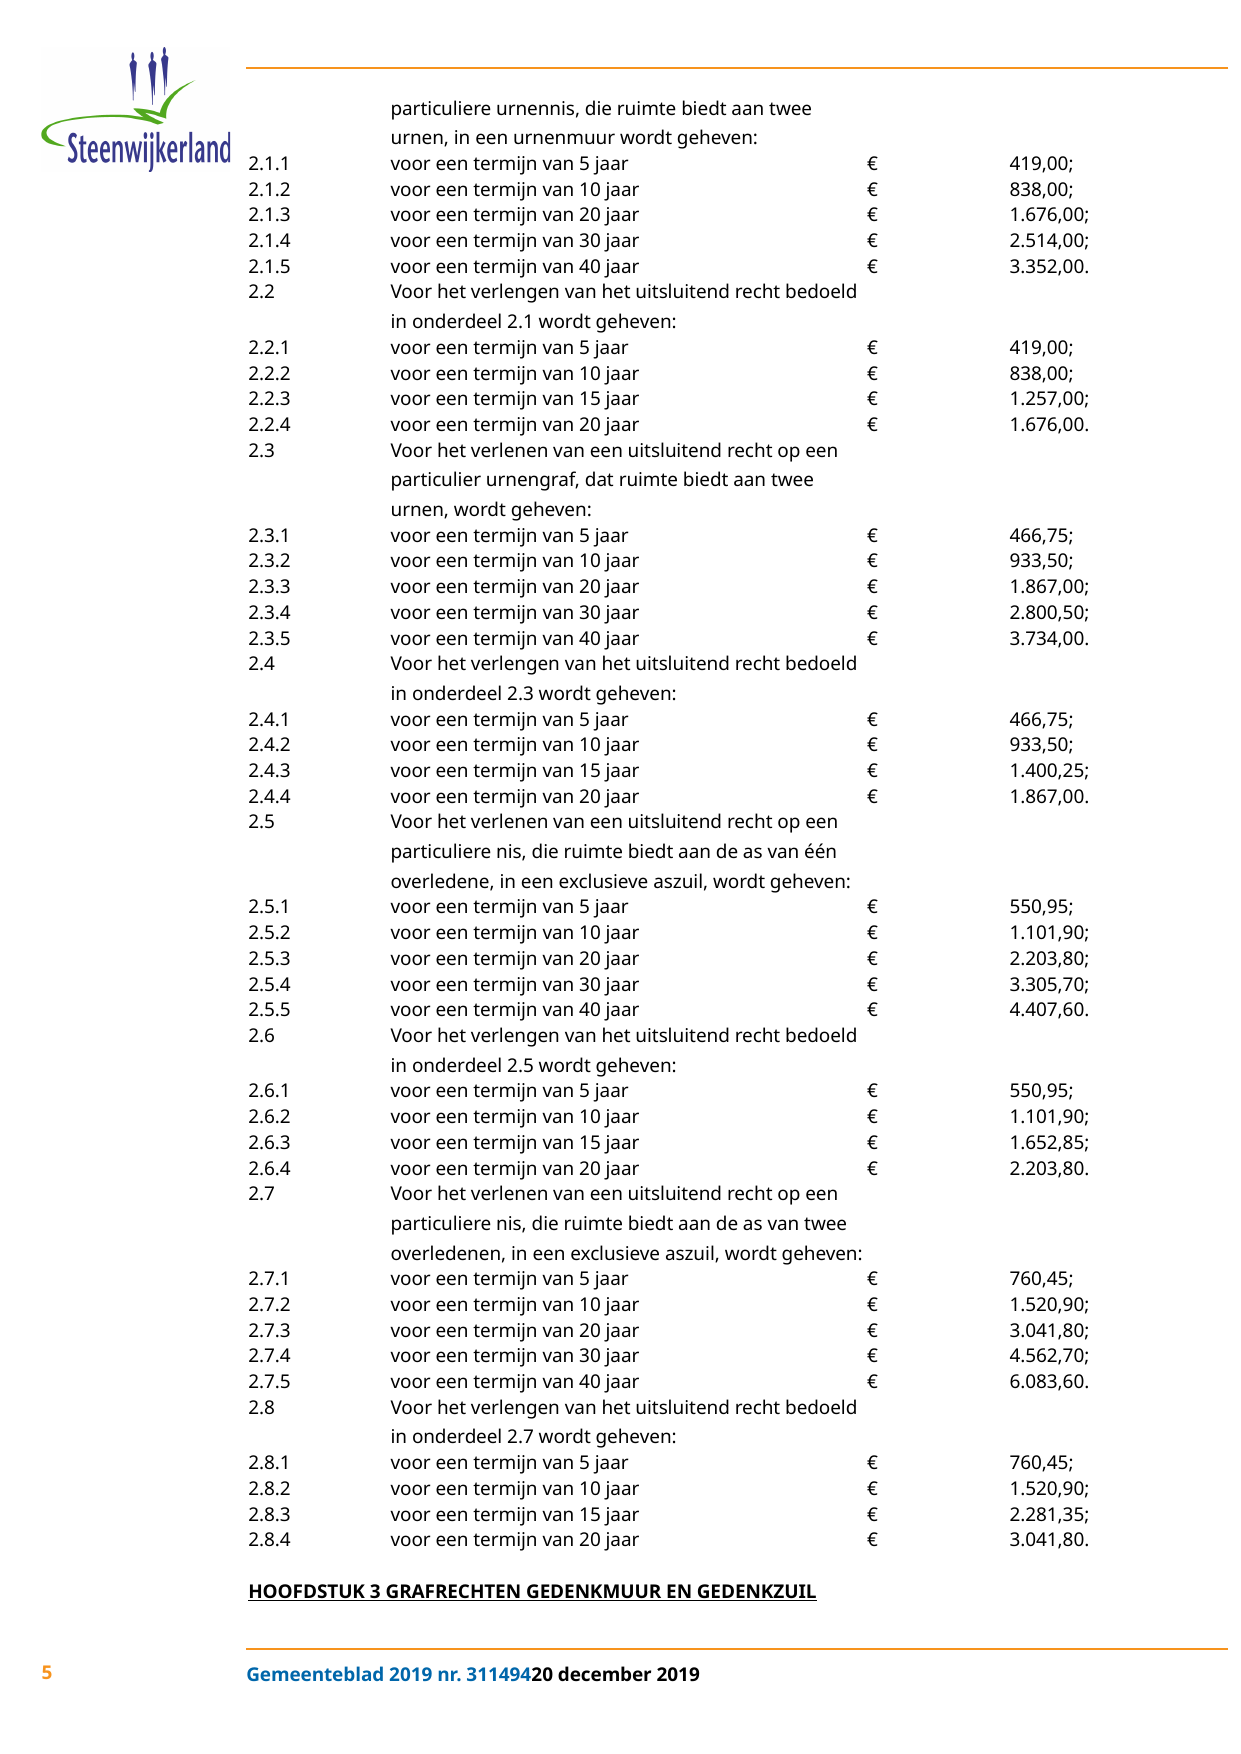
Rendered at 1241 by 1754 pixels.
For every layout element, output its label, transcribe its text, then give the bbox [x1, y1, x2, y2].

table_cell 2.2.2 [248, 360, 390, 386]
table_cell Voor het verlengen van het uitsluitend recht bedoeld in onderdeel 2.3 wordt geheven: [390, 651, 867, 706]
table_cell voor een termijn van 10 jaar [390, 1475, 867, 1501]
table_cell voor een termijn van 30 jaar [390, 227, 867, 253]
table_cell € [867, 945, 1009, 971]
table_cell [867, 1181, 1009, 1265]
table_cell 2.7.2 [248, 1291, 390, 1317]
table_cell voor een termijn van 40 jaar [390, 625, 867, 651]
table_cell [1009, 1552, 1152, 1578]
table_cell € [867, 1155, 1009, 1181]
table_cell 2.1.1 [248, 150, 390, 176]
table_cell 2.3.2 [248, 548, 390, 573]
table_cell voor een termijn van 30 jaar [390, 599, 867, 625]
table_cell 2.5.4 [248, 971, 390, 997]
table_cell € [867, 1265, 1009, 1291]
table_cell € [867, 732, 1009, 757]
table_cell 760,45; [1009, 1449, 1152, 1475]
table_cell [248, 1552, 390, 1578]
table_cell € [867, 1317, 1009, 1343]
table_cell 1.520,90; [1009, 1475, 1152, 1501]
table_cell voor een termijn van 20 jaar [390, 411, 867, 437]
table_cell € [867, 1129, 1009, 1155]
table_cell 2.7.3 [248, 1317, 390, 1343]
table_cell 2.203,80; [1009, 945, 1152, 971]
table_cell € [867, 1449, 1009, 1475]
table_cell 2.4.3 [248, 757, 390, 783]
table_cell 2.4 [248, 651, 390, 706]
table_cell 1.257,00; [1009, 386, 1152, 411]
table_cell 1.676,00. [1009, 411, 1152, 437]
table_cell 1.400,25; [1009, 757, 1152, 783]
table_cell 933,50; [1009, 548, 1152, 573]
table_cell voor een termijn van 5 jaar [390, 150, 867, 176]
table_cell 2.7 [248, 1181, 390, 1265]
table_cell 1.867,00. [1009, 783, 1152, 809]
table_cell 3.734,00. [1009, 625, 1152, 651]
table_cell 2.6.4 [248, 1155, 390, 1181]
table_cell 2.8.1 [248, 1449, 390, 1475]
table_cell 2.800,50; [1009, 599, 1152, 625]
table_cell Voor het verlengen van het uitsluitend recht bedoeld in onderdeel 2.1 wordt geheven: [390, 279, 867, 334]
table_cell 1.652,85; [1009, 1129, 1152, 1155]
table_cell Voor het verlenen van een uitsluitend recht op een particulier urnengraf, dat ruimte biedt aan twee urnen, wordt geheven: [390, 437, 867, 522]
table_cell € [867, 573, 1009, 599]
table_cell voor een termijn van 20 jaar [390, 202, 867, 227]
table_cell [1009, 809, 1152, 894]
table_cell € [867, 706, 1009, 732]
table_cell voor een termijn van 15 jaar [390, 1501, 867, 1527]
table_cell voor een termijn van 10 jaar [390, 1291, 867, 1317]
table_cell [1009, 1181, 1152, 1265]
table_cell voor een termijn van 30 jaar [390, 1343, 867, 1368]
table_cell 550,95; [1009, 1078, 1152, 1103]
table_cell 2.4.4 [248, 783, 390, 809]
table_cell 3.041,80. [1009, 1527, 1152, 1552]
table_cell 2.5.3 [248, 945, 390, 971]
table_cell 2.6.2 [248, 1103, 390, 1129]
table_cell voor een termijn van 15 jaar [390, 757, 867, 783]
table_cell 419,00; [1009, 150, 1152, 176]
table_cell € [867, 202, 1009, 227]
table_cell [867, 1022, 1009, 1078]
table_cell € [867, 411, 1009, 437]
table_cell 3.305,70; [1009, 971, 1152, 997]
table_cell voor een termijn van 40 jaar [390, 253, 867, 279]
table_cell voor een termijn van 40 jaar [390, 1368, 867, 1394]
table_cell 933,50; [1009, 732, 1152, 757]
table_cell voor een termijn van 20 jaar [390, 945, 867, 971]
table_cell 2.281,35; [1009, 1501, 1152, 1527]
table_cell 2.6 [248, 1022, 390, 1078]
table_cell HOOFDSTUK 3 GRAFRECHTEN GEDENKMUUR EN GEDENKZUIL [248, 1578, 867, 1604]
table_cell € [867, 1343, 1009, 1368]
table_cell voor een termijn van 10 jaar [390, 919, 867, 945]
table_cell 2.1.5 [248, 253, 390, 279]
table_cell 2.1.3 [248, 202, 390, 227]
table_cell [1009, 1394, 1152, 1449]
table_cell € [867, 1291, 1009, 1317]
table_cell [867, 809, 1009, 894]
table_cell 3.041,80; [1009, 1317, 1152, 1343]
table_cell 6.083,60. [1009, 1368, 1152, 1394]
table_cell voor een termijn van 10 jaar [390, 176, 867, 202]
table_cell [1009, 95, 1152, 150]
table_cell 2.2 [248, 279, 390, 334]
table_cell 2.7.4 [248, 1343, 390, 1368]
table_cell [867, 651, 1009, 706]
table_cell 2.3.5 [248, 625, 390, 651]
table_cell € [867, 334, 1009, 360]
table_cell 2.8.4 [248, 1527, 390, 1552]
table_cell 466,75; [1009, 522, 1152, 548]
table_cell voor een termijn van 5 jaar [390, 1078, 867, 1103]
table_cell particuliere urnennis, die ruimte biedt aan twee urnen, in een urnenmuur wordt geheven: [390, 95, 867, 150]
table_cell voor een termijn van 10 jaar [390, 732, 867, 757]
table_cell 2.7.5 [248, 1368, 390, 1394]
table_cell € [867, 1527, 1009, 1552]
table_cell 2.4.2 [248, 732, 390, 757]
table_cell 2.6.1 [248, 1078, 390, 1103]
table_cell voor een termijn van 20 jaar [390, 1317, 867, 1343]
table_cell voor een termijn van 5 jaar [390, 1449, 867, 1475]
table_cell [867, 279, 1009, 334]
table_cell € [867, 599, 1009, 625]
table_cell Voor het verlenen van een uitsluitend recht op een particuliere nis, die ruimte biedt aan de as van één overledene, in een exclusieve aszuil, wordt geheven: [390, 809, 867, 894]
table_cell 2.3.4 [248, 599, 390, 625]
table_cell voor een termijn van 5 jaar [390, 334, 867, 360]
table_cell 2.8.3 [248, 1501, 390, 1527]
table_cell 2.2.1 [248, 334, 390, 360]
table_cell [390, 1552, 867, 1578]
table_cell 466,75; [1009, 706, 1152, 732]
table_cell € [867, 360, 1009, 386]
table_cell [1009, 1578, 1152, 1604]
table_cell 2.6.3 [248, 1129, 390, 1155]
table_cell 2.3 [248, 437, 390, 522]
table_cell 2.514,00; [1009, 227, 1152, 253]
table_cell voor een termijn van 5 jaar [390, 894, 867, 919]
table_cell 2.5.5 [248, 997, 390, 1022]
table_cell 760,45; [1009, 1265, 1152, 1291]
table_cell voor een termijn van 10 jaar [390, 1103, 867, 1129]
table_cell 2.5.1 [248, 894, 390, 919]
table_cell voor een termijn van 5 jaar [390, 522, 867, 548]
table_cell € [867, 150, 1009, 176]
table_cell Voor het verlengen van het uitsluitend recht bedoeld in onderdeel 2.5 wordt geheven: [390, 1022, 867, 1078]
table_cell voor een termijn van 20 jaar [390, 783, 867, 809]
table_cell voor een termijn van 15 jaar [390, 1129, 867, 1155]
table_cell € [867, 894, 1009, 919]
table_cell 2.3.1 [248, 522, 390, 548]
table_cell [248, 95, 390, 150]
table_cell 2.2.4 [248, 411, 390, 437]
table_cell voor een termijn van 20 jaar [390, 1527, 867, 1552]
table_cell [1009, 651, 1152, 706]
table_cell 550,95; [1009, 894, 1152, 919]
table_cell Voor het verlenen van een uitsluitend recht op een particuliere nis, die ruimte biedt aan de as van twee overledenen, in een exclusieve aszuil, wordt geheven: [390, 1181, 867, 1265]
table_cell € [867, 997, 1009, 1022]
table_cell 1.101,90; [1009, 919, 1152, 945]
table_cell € [867, 1475, 1009, 1501]
table_cell € [867, 522, 1009, 548]
table_cell Voor het verlengen van het uitsluitend recht bedoeld in onderdeel 2.7 wordt geheven: [390, 1394, 867, 1449]
table_cell 2.1.2 [248, 176, 390, 202]
table_cell [867, 437, 1009, 522]
table_cell € [867, 176, 1009, 202]
table_cell voor een termijn van 10 jaar [390, 360, 867, 386]
table_cell 419,00; [1009, 334, 1152, 360]
table_cell € [867, 919, 1009, 945]
table_cell 1.867,00; [1009, 573, 1152, 599]
table_cell 2.2.3 [248, 386, 390, 411]
table_cell voor een termijn van 30 jaar [390, 971, 867, 997]
table_cell 1.676,00; [1009, 202, 1152, 227]
picture [41, 47, 231, 172]
table_cell € [867, 1368, 1009, 1394]
table_cell 2.4.1 [248, 706, 390, 732]
table_cell voor een termijn van 15 jaar [390, 386, 867, 411]
table_cell 4.407,60. [1009, 997, 1152, 1022]
table_cell € [867, 548, 1009, 573]
table_cell voor een termijn van 10 jaar [390, 548, 867, 573]
table_cell € [867, 1103, 1009, 1129]
table_cell [867, 1578, 1009, 1604]
table_cell 1.520,90; [1009, 1291, 1152, 1317]
table_cell € [867, 625, 1009, 651]
table_cell € [867, 1078, 1009, 1103]
table_cell 2.8 [248, 1394, 390, 1449]
table_cell voor een termijn van 40 jaar [390, 997, 867, 1022]
table_cell € [867, 783, 1009, 809]
table_cell 4.562,70; [1009, 1343, 1152, 1368]
table_cell [867, 95, 1009, 150]
table_cell [867, 1552, 1009, 1578]
table_cell 2.203,80. [1009, 1155, 1152, 1181]
table_cell 2.7.1 [248, 1265, 390, 1291]
table_cell € [867, 757, 1009, 783]
table_cell 1.101,90; [1009, 1103, 1152, 1129]
table_cell 3.352,00. [1009, 253, 1152, 279]
table_cell € [867, 1501, 1009, 1527]
table_cell 2.3.3 [248, 573, 390, 599]
table_cell 2.8.2 [248, 1475, 390, 1501]
table_cell 2.1.4 [248, 227, 390, 253]
table_cell voor een termijn van 20 jaar [390, 573, 867, 599]
table_cell [1009, 279, 1152, 334]
table_cell voor een termijn van 5 jaar [390, 706, 867, 732]
table_cell 2.5.2 [248, 919, 390, 945]
table_cell voor een termijn van 5 jaar [390, 1265, 867, 1291]
table_cell € [867, 253, 1009, 279]
table_cell [867, 1394, 1009, 1449]
table_cell € [867, 971, 1009, 997]
table_cell € [867, 227, 1009, 253]
table_cell 838,00; [1009, 176, 1152, 202]
table_cell voor een termijn van 20 jaar [390, 1155, 867, 1181]
table_cell [1009, 437, 1152, 522]
table_cell 2.5 [248, 809, 390, 894]
table_cell [1009, 1022, 1152, 1078]
table_cell 838,00; [1009, 360, 1152, 386]
table_cell € [867, 386, 1009, 411]
